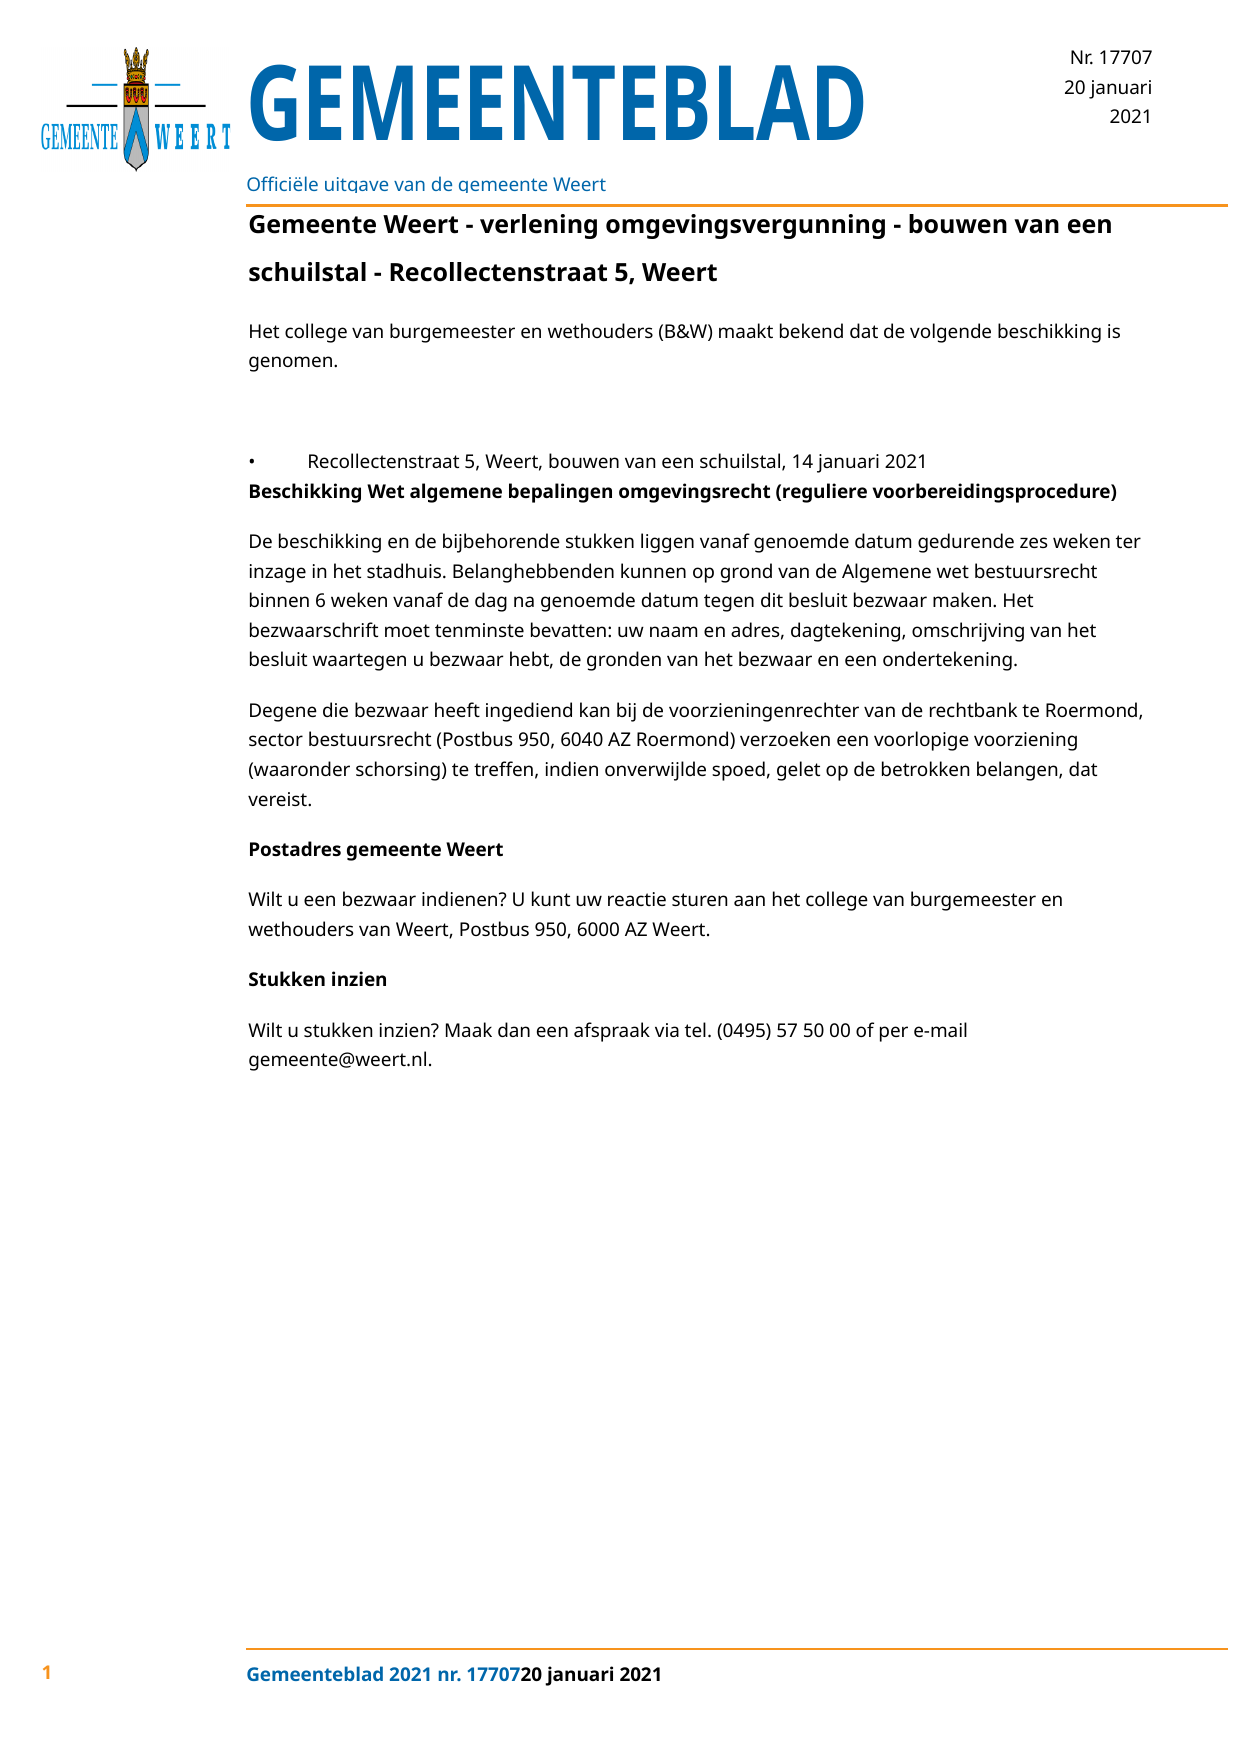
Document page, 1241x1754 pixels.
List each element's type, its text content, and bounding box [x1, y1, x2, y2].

text Wilt u een bezwaar indienen? U kunt uw reactie sturen aan het college van burgemeester en wethouders van Weert, Postbus 950, 6000 AZ Weert. [248, 887, 1152, 942]
text Het college van burgemeester en wethouders (B&W) maakt bekend dat de volgende beschikking is genomen. [248, 318, 1152, 373]
text Postadres gemeente Weert [248, 836, 1152, 862]
text Beschikking Wet algemene bepalingen omgevingsrecht (reguliere voorbereidingsprocedure) [248, 478, 1152, 504]
picture [41, 47, 231, 172]
text Stukken inzien [248, 967, 1152, 992]
text Gemeente Weert - verlening omgevingsvergunning - bouwen van een schuilstal - Recollectenstraat 5, Weert [248, 207, 1152, 288]
text De beschikking en de bijbehorende stukken liggen vanaf genoemde datum gedurende zes weken ter inzage in het stadhuis. Belanghebbenden kunnen op grond van de Algemene wet bestuursrecht binnen 6 weken vanaf de dag na genoemde datum tegen dit besluit bezwaar maken. Het bezwaarschrift moet tenminste bevatten: uw naam en adres, dagtekening, omschrijving van het besluit waartegen u bezwaar hebt, de gronden van het bezwaar en een ondertekening. [248, 528, 1152, 672]
list Recollectenstraat 5, Weert, bouwen van een schuilstal, 14 januari 2021 [248, 448, 1152, 474]
text Degene die bezwaar heeft ingediend kan bij de voorzieningenrechter van de rechtbank te Roermond, sector bestuursrecht (Postbus 950, 6040 AZ Roermond) verzoeken een voorlopige voorziening (waaronder schorsing) te treffen, indien onverwijlde spoed, gelet op de betrokken belangen, dat vereist. [248, 697, 1152, 812]
text Wilt u stukken inzien? Maak dan een afspraak via tel. (0495) 57 50 00 of per e-mail gemeente@weert.nl. [248, 1017, 1152, 1072]
